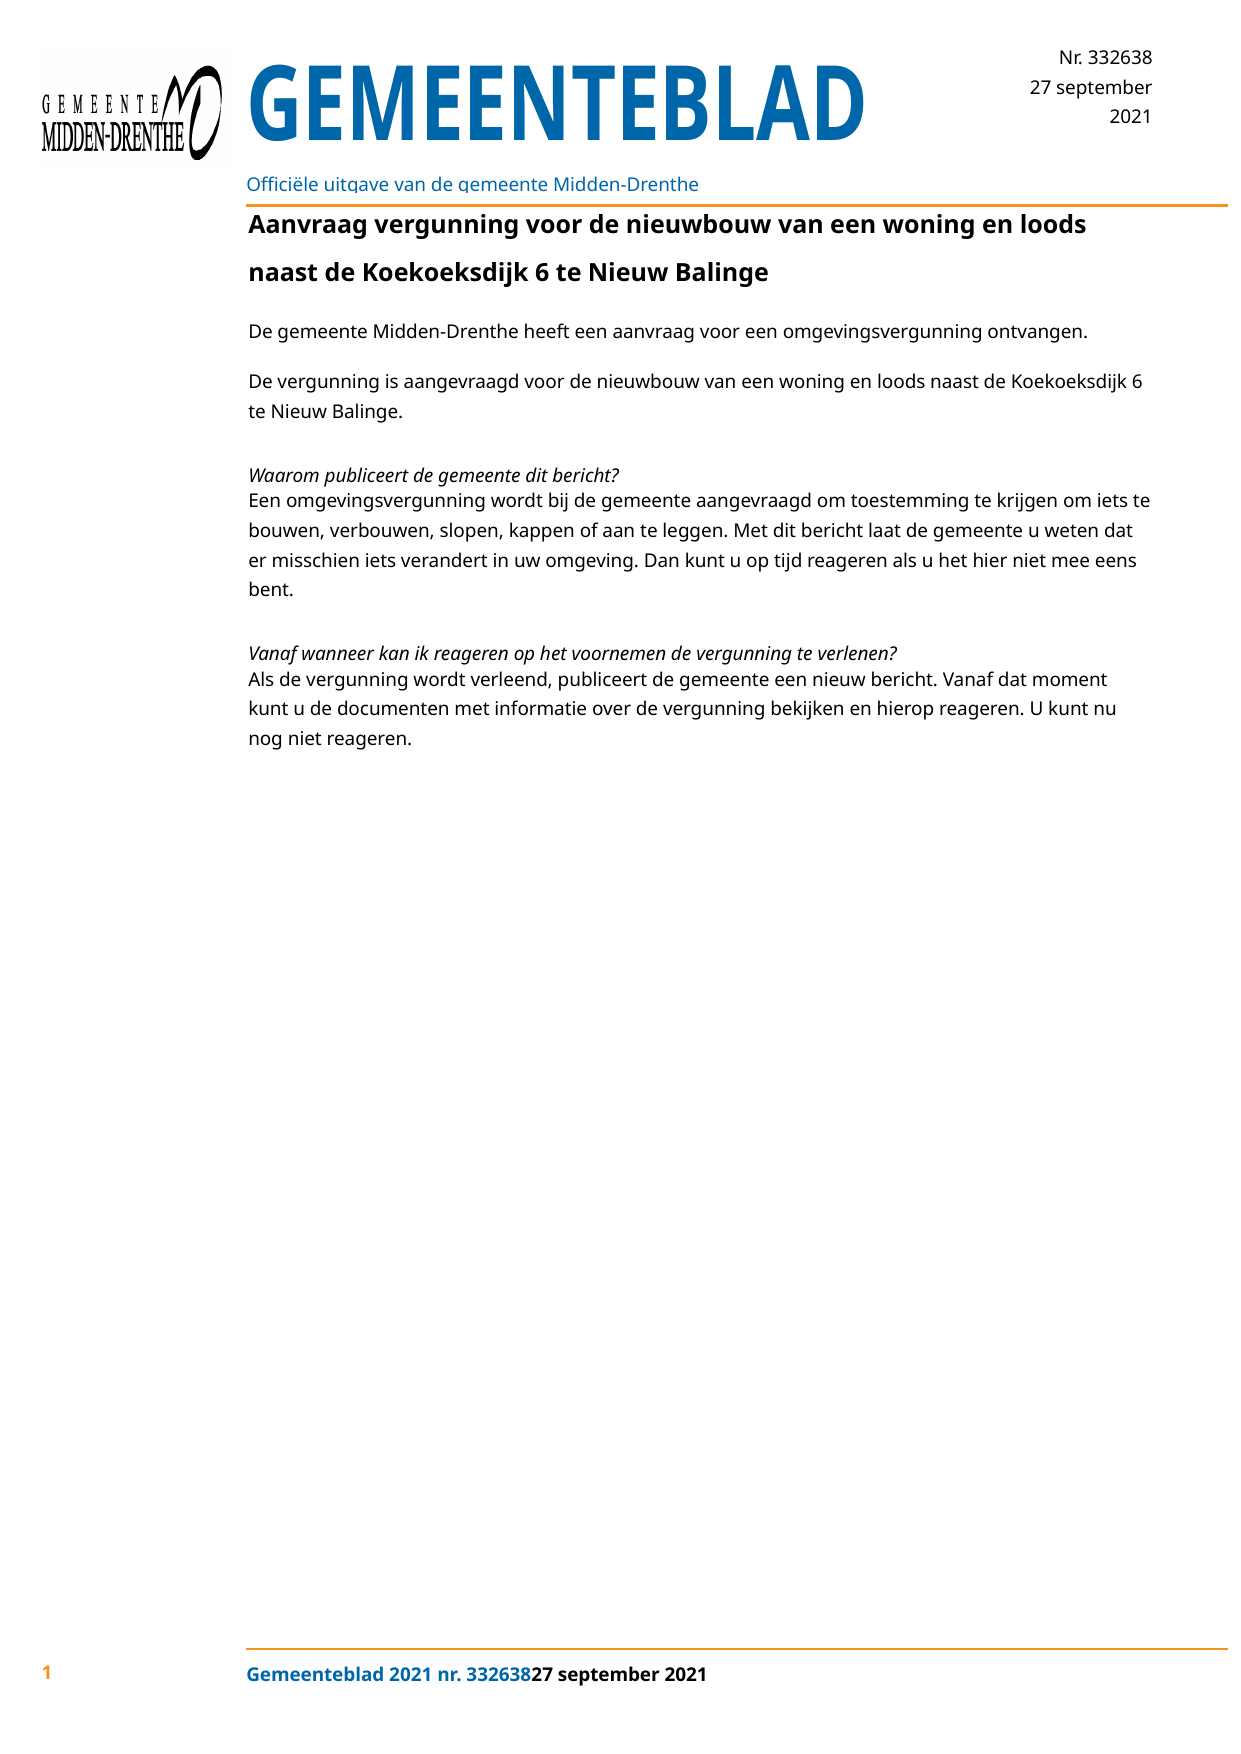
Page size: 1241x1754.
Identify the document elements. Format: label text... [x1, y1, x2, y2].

text Vanaf wanneer kan ik reageren op het voornemen de vergunning te verlenen? [248, 640, 1152, 666]
text De vergunning is aangevraagd voor de nieuwbouw van een woning en loods naast de Koekoeksdijk 6 te Nieuw Balinge. [248, 368, 1152, 424]
text Als de vergunning wordt verleend, publiceert de gemeente een nieuw bericht. Vanaf dat moment kunt u de documenten met informatie over de vergunning bekijken en hierop reageren. U kunt nu nog niet reageren. [248, 666, 1152, 751]
text Waarom publiceert de gemeente dit bericht? [248, 462, 1152, 488]
text Aanvraag vergunning voor de nieuwbouw van een woning en loods naast de Koekoeksdijk 6 te Nieuw Balinge [248, 207, 1152, 288]
text De gemeente Midden-Drenthe heeft een aanvraag voor een omgevingsvergunning ontvangen. [248, 318, 1152, 344]
text Een omgevingsvergunning wordt bij de gemeente aangevraagd om toestemming te krijgen om iets te bouwen, verbouwen, slopen, kappen of aan te leggen. Met dit bericht laat de gemeente u weten dat er misschien iets verandert in uw omgeving. Dan kunt u op tijd reageren als u het hier niet mee eens bent. [248, 488, 1152, 602]
picture [41, 47, 231, 172]
